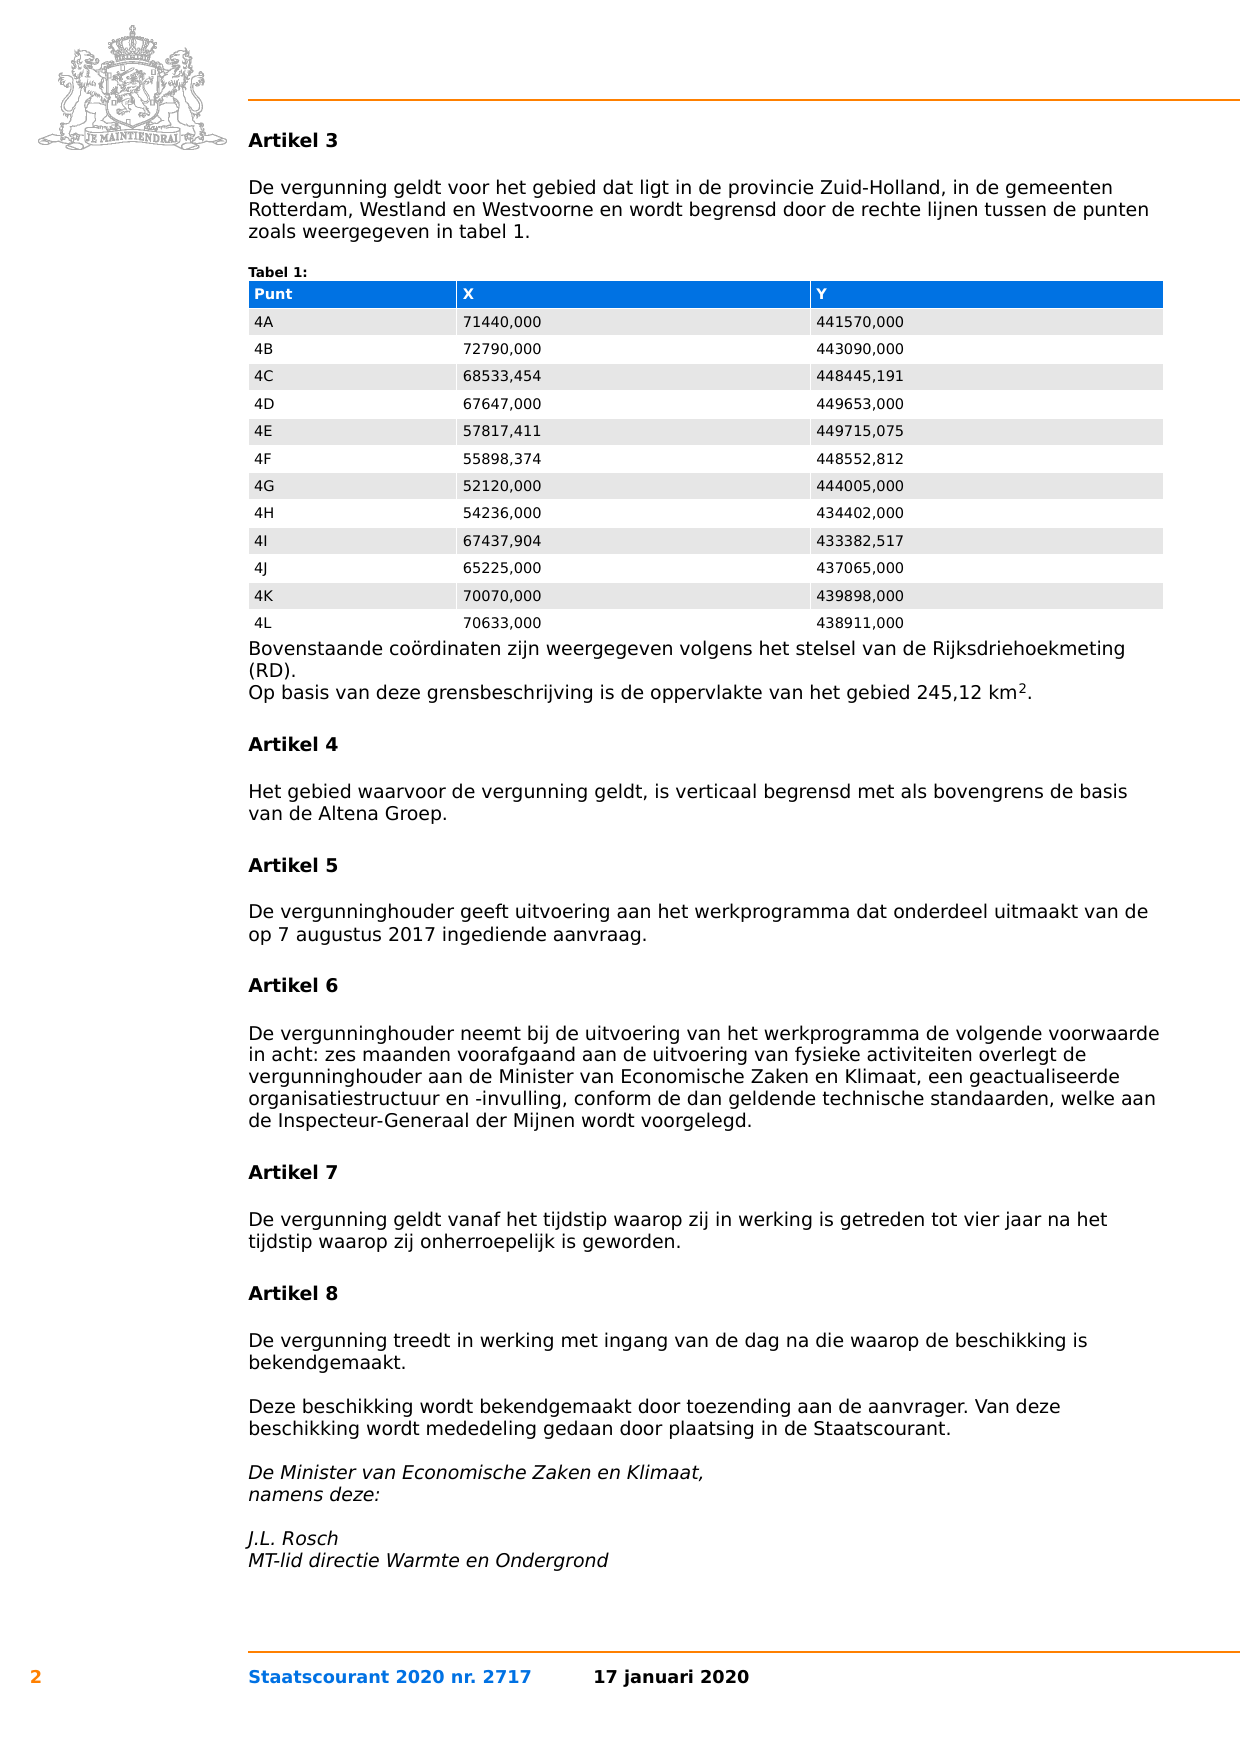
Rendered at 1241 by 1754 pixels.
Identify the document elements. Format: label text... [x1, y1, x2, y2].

text De vergunninghouder geeft uitvoering aan het werkprogramma dat onderdeel uitmaakt van de op 7 augustus 2017 ingediende aanvraag. [248, 901, 1163, 945]
text Deze beschikking wordt bekendgemaakt door toezending aan de aanvrager. Van deze beschikking wordt mededeling gedaan door plaatsing in de Staatscourant. [248, 1396, 1163, 1440]
table_cell 4J [249, 555, 456, 582]
table_cell Y [811, 281, 1163, 308]
table_cell 4G [249, 473, 456, 499]
table_cell 4C [249, 364, 456, 390]
table_cell 71440,000 [457, 309, 810, 335]
table_cell 444005,000 [811, 473, 1163, 499]
table_cell 438911,000 [811, 610, 1163, 637]
table_cell 443090,000 [811, 336, 1163, 363]
table_cell 437065,000 [811, 555, 1163, 582]
table_cell 4H [249, 501, 456, 527]
table_cell 441570,000 [811, 309, 1163, 335]
table_cell 4I [249, 528, 456, 554]
table_cell 434402,000 [811, 501, 1163, 527]
table_cell 433382,517 [811, 528, 1163, 554]
text De vergunning geldt vanaf het tijdstip waarop zij in werking is getreden tot vier jaar na het tijdstip waarop zij onherroepelijk is geworden. [248, 1209, 1163, 1253]
table_cell 449653,000 [811, 391, 1163, 417]
table_cell 65225,000 [457, 555, 810, 582]
text Bovenstaande coördinaten zijn weergegeven volgens het stelsel van de Rijksdriehoekmeting (RD). [248, 638, 1163, 682]
table_cell 4E [249, 419, 456, 445]
table_cell 72790,000 [457, 336, 810, 363]
table_cell 54236,000 [457, 501, 810, 527]
subtitle Artikel 8 [248, 1283, 1163, 1305]
table_cell 4L [249, 610, 456, 637]
table_cell 4K [249, 583, 456, 609]
table_cell 52120,000 [457, 473, 810, 499]
subtitle Artikel 3 [248, 130, 1163, 152]
subtitle Artikel 5 [248, 854, 1163, 876]
text Op basis van deze grensbeschrijving is de oppervlakte van het gebied 245,12 km2. [248, 682, 1163, 703]
text De vergunninghouder neemt bij de uitvoering van het werkprogramma de volgende voorwaarde in acht: zes maanden voorafgaand aan de uitvoering van fysieke activiteiten overlegt de vergunninghouder aan de Minister van Economische Zaken en Klimaat, een geactualiseerde organisatiestructuur en -invulling, conform de dan geldende technische standaarden, welke aan de Inspecteur-Generaal der Mijnen wordt voorgelegd. [248, 1022, 1163, 1132]
table_cell 4F [249, 446, 456, 472]
subtitle Artikel 6 [248, 975, 1163, 997]
table_cell 4B [249, 336, 456, 363]
table_cell 57817,411 [457, 419, 810, 445]
table_cell 67647,000 [457, 391, 810, 417]
table_cell X [457, 281, 810, 308]
picture [38, 25, 227, 150]
text Het gebied waarvoor de vergunning geldt, is verticaal begrensd met als bovengrens de basis van de Altena Groep. [248, 781, 1163, 824]
table_cell 4A [249, 309, 456, 335]
table_cell 68533,454 [457, 364, 810, 390]
table_cell 449715,075 [811, 419, 1163, 445]
table_cell Punt [249, 281, 456, 308]
subtitle Artikel 4 [248, 733, 1163, 756]
table_cell 4D [249, 391, 456, 417]
subtitle Artikel 7 [248, 1162, 1163, 1184]
table_header Tabel 1: [248, 265, 1163, 280]
text De vergunning treedt in werking met ingang van de dag na die waarop de beschikking is bekendgemaakt. [248, 1330, 1163, 1374]
table_cell 67437,904 [457, 528, 810, 554]
table_cell 448552,812 [811, 446, 1163, 472]
table_cell 439898,000 [811, 583, 1163, 609]
table_cell 70633,000 [457, 610, 810, 637]
text De vergunning geldt voor het gebied dat ligt in de provincie Zuid-Holland, in de gemeenten Rotterdam, Westland en Westvoorne en wordt begrensd door de rechte lijnen tussen de punten zoals weergegeven in tabel 1. [248, 177, 1163, 243]
text De Minister van Economische Zaken en Klimaat, namens deze: J.L. Rosch MT-lid directie Warmte en Ondergrond [248, 1462, 1163, 1572]
table_cell 70070,000 [457, 583, 810, 609]
table_cell 448445,191 [811, 364, 1163, 390]
table_cell 55898,374 [457, 446, 810, 472]
